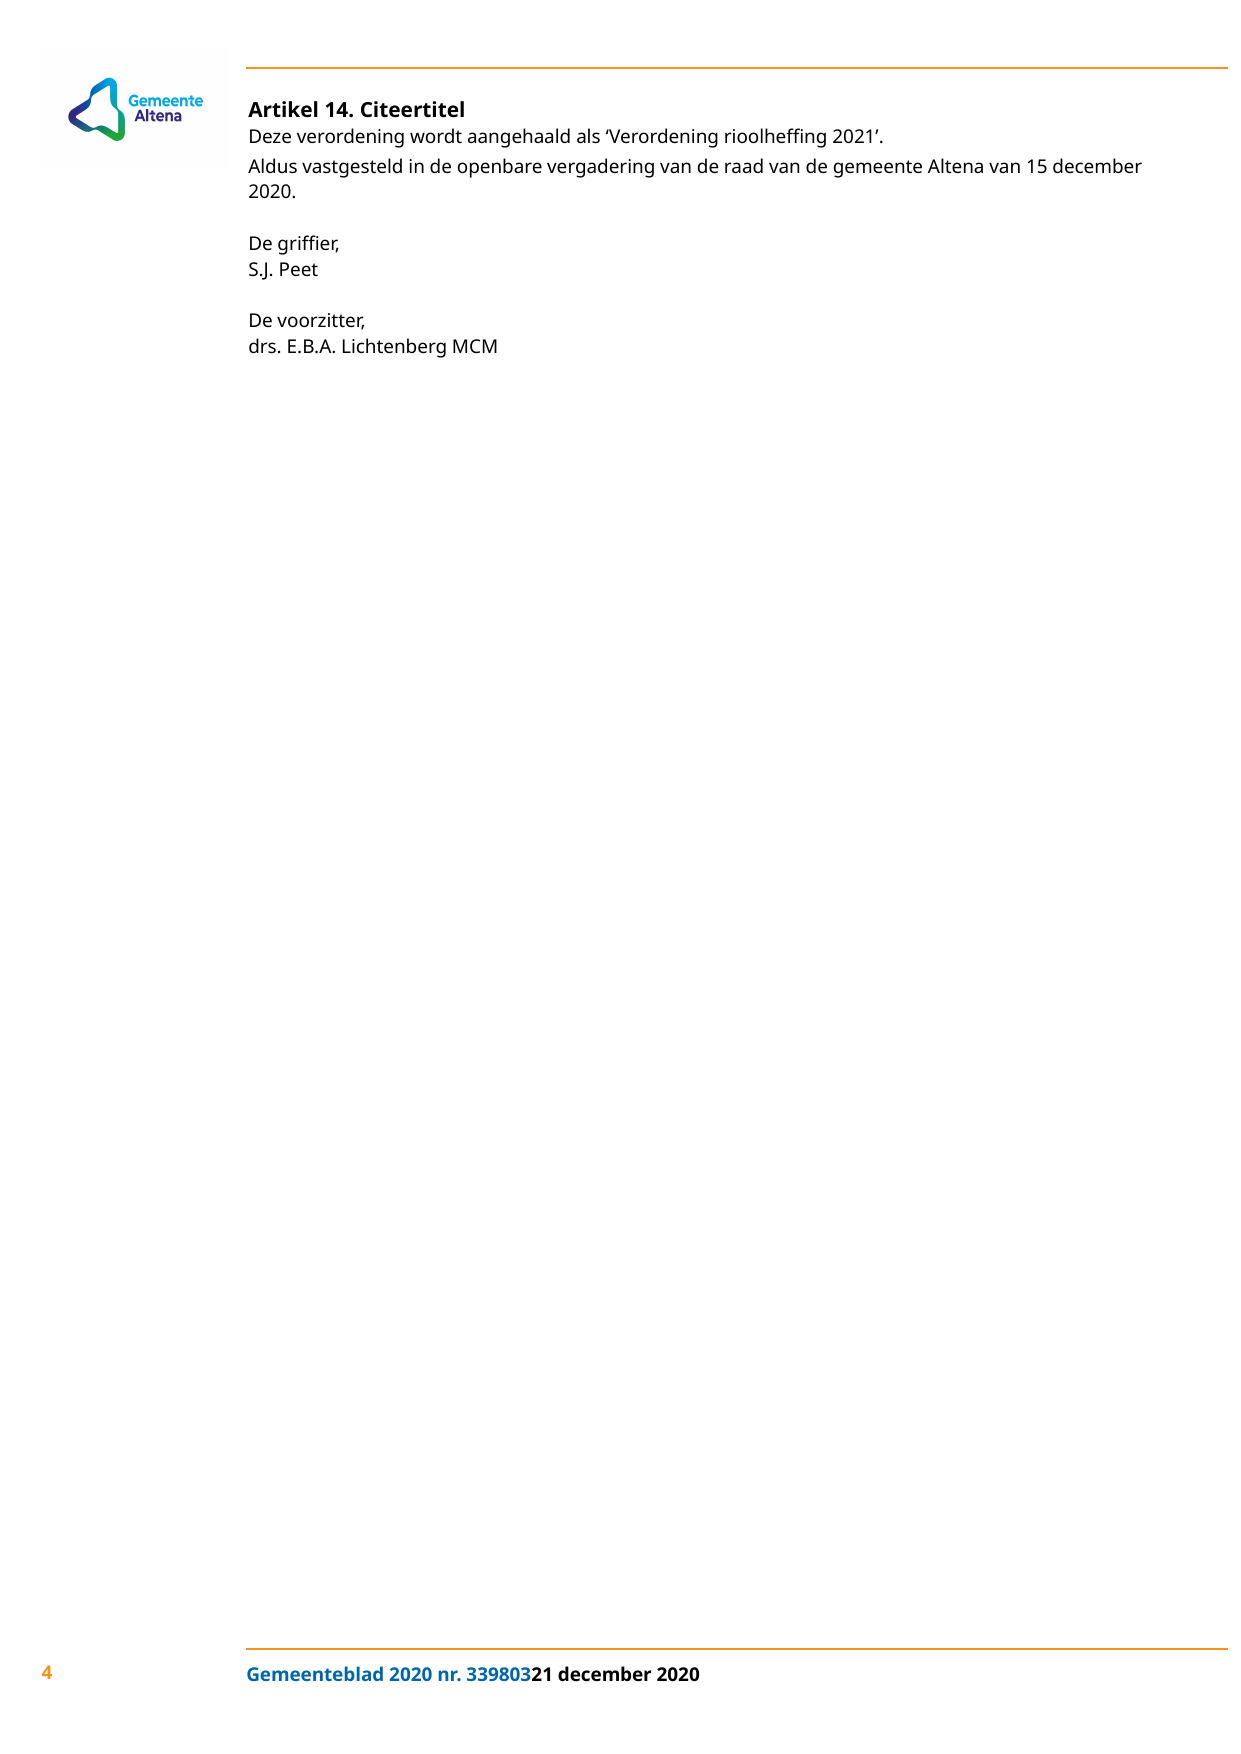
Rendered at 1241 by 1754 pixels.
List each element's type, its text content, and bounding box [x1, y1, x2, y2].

text De griffier, [248, 230, 1152, 256]
text S.J. Peet [248, 256, 1152, 281]
text De voorzitter, [248, 307, 1152, 333]
text Deze verordening wordt aangehaald als ‘Verordening rioolheffing 2021’. [248, 123, 1152, 149]
text Artikel 14. Citeertitel [248, 95, 1152, 123]
text drs. E.B.A. Lichtenberg MCM [248, 333, 1152, 359]
picture [41, 47, 231, 172]
text Aldus vastgesteld in de openbare vergadering van de raad van de gemeente Altena van 15 december 2020. [248, 153, 1152, 204]
